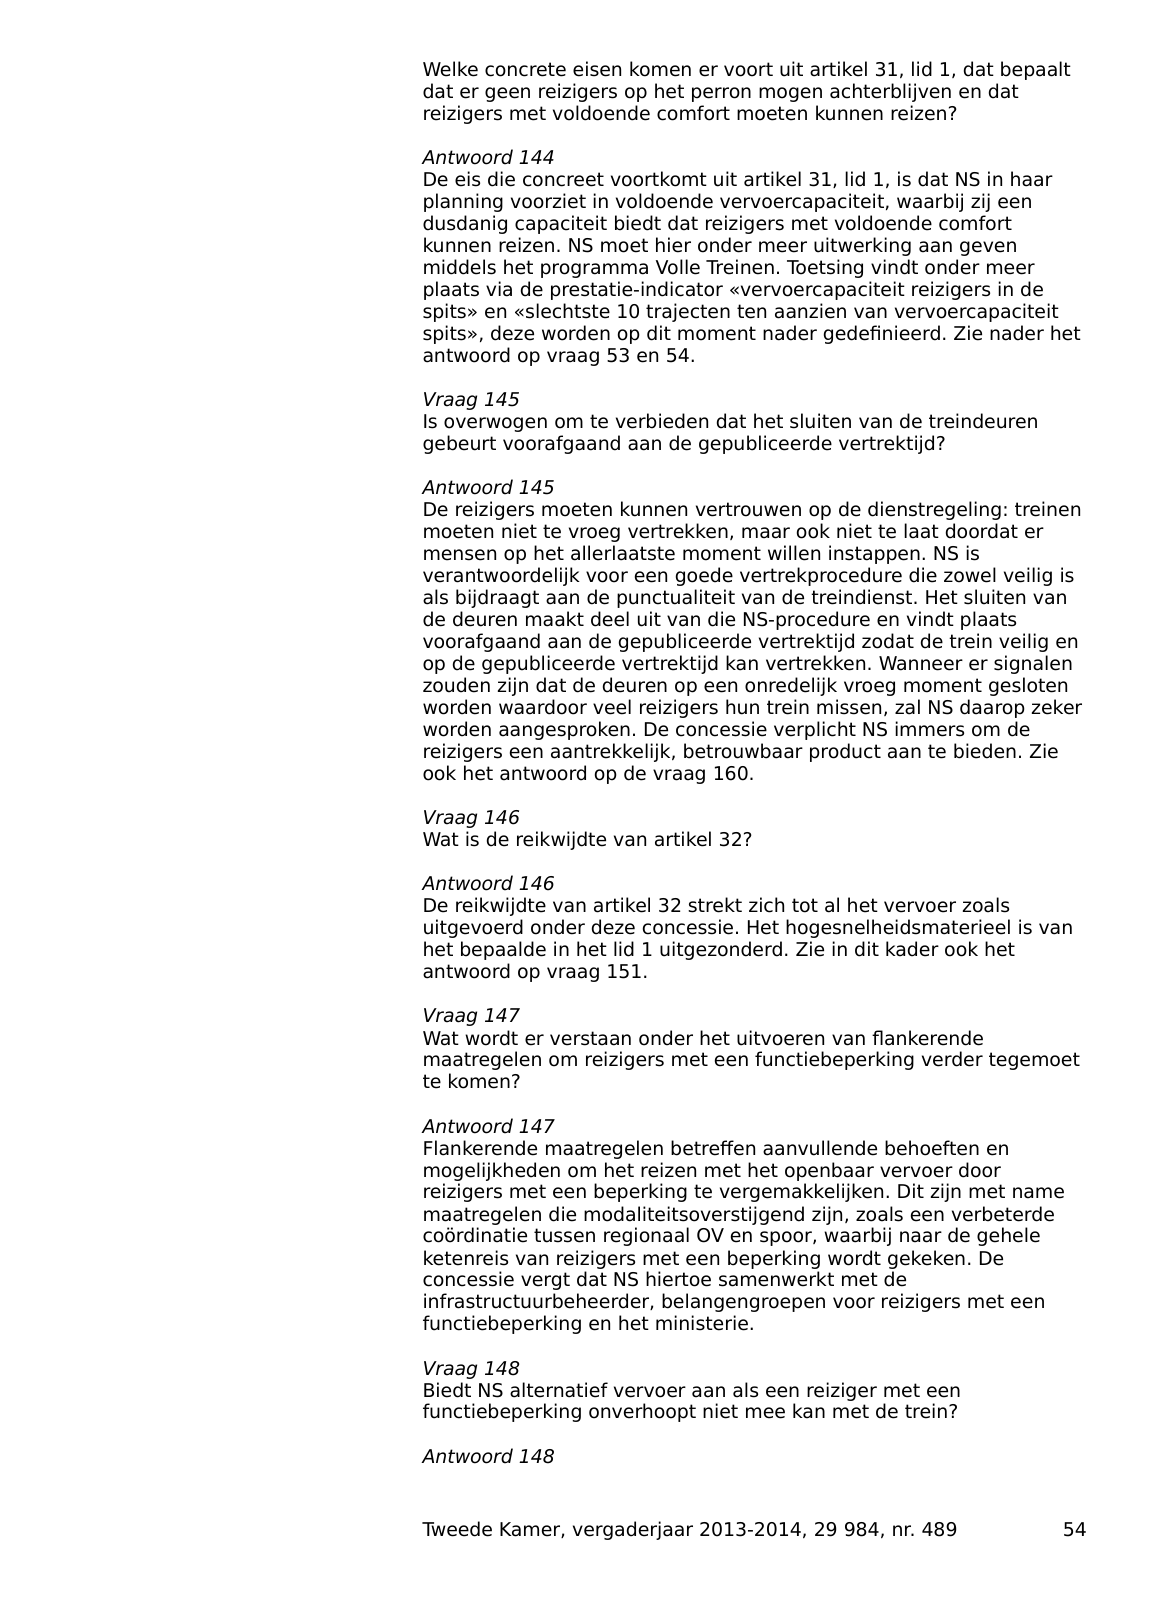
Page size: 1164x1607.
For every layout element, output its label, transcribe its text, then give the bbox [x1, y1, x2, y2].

text Wat is de reikwijdte van artikel 32? [422, 829, 1087, 851]
text Biedt NS alternatief vervoer aan als een reiziger met een functiebeperking onverhoopt niet mee kan met de trein? [422, 1379, 1087, 1423]
text Antwoord 148 [422, 1446, 1087, 1468]
text Flankerende maatregelen betreffen aanvullende behoeften en mogelijkheden om het reizen met het openbaar vervoer door reizigers met een beperking te vergemakkelijken. Dit zijn met name maatregelen die modaliteitsoverstijgend zijn, zoals een verbeterde coördinatie tussen regionaal OV en spoor, waarbij naar de gehele ketenreis van reizigers met een beperking wordt gekeken. De concessie vergt dat NS hiertoe samenwerkt met de infrastructuurbeheerder, belangengroepen voor reizigers met een functiebeperking en het ministerie. [422, 1137, 1087, 1335]
text Antwoord 144 [422, 147, 1087, 169]
text Antwoord 145 [422, 477, 1087, 499]
text De reikwijdte van artikel 32 strekt zich tot al het vervoer zoals uitgevoerd onder deze concessie. Het hogesnelheidsmaterieel is van het bepaalde in het lid 1 uitgezonderd. Zie in dit kader ook het antwoord op vraag 151. [422, 895, 1087, 983]
text Wat wordt er verstaan onder het uitvoeren van flankerende maatregelen om reizigers met een functiebeperking verder tegemoet te komen? [422, 1027, 1087, 1093]
text Antwoord 146 [422, 873, 1087, 895]
text De reizigers moeten kunnen vertrouwen op de dienstregeling: treinen moeten niet te vroeg vertrekken, maar ook niet te laat doordat er mensen op het allerlaatste moment willen instappen. NS is verantwoordelijk voor een goede vertrekprocedure die zowel veilig is als bijdraagt aan de punctualiteit van de treindienst. Het sluiten van de deuren maakt deel uit van die NS-procedure en vindt plaats voorafgaand aan de gepubliceerde vertrektijd zodat de trein veilig en op de gepubliceerde vertrektijd kan vertrekken. Wanneer er signalen zouden zijn dat de deuren op een onredelijk vroeg moment gesloten worden waardoor veel reizigers hun trein missen, zal NS daarop zeker worden aangesproken. De concessie verplicht NS immers om de reizigers een aantrekkelijk, betrouwbaar product aan te bieden. Zie ook het antwoord op de vraag 160. [422, 499, 1087, 785]
text De eis die concreet voortkomt uit artikel 31, lid 1, is dat NS in haar planning voorziet in voldoende vervoercapaciteit, waarbij zij een dusdanig capaciteit biedt dat reizigers met voldoende comfort kunnen reizen. NS moet hier onder meer uitwerking aan geven middels het programma Volle Treinen. Toetsing vindt onder meer plaats via de prestatie-indicator «vervoercapaciteit reizigers in de spits» en «slechtste 10 trajecten ten aanzien van vervoercapaciteit spits», deze worden op dit moment nader gedefinieerd. Zie nader het antwoord op vraag 53 en 54. [422, 169, 1087, 367]
text Vraag 147 [422, 1005, 1087, 1027]
text Vraag 146 [422, 807, 1087, 829]
text Vraag 145 [422, 389, 1087, 411]
text Vraag 148 [422, 1357, 1087, 1379]
text Is overwogen om te verbieden dat het sluiten van de treindeuren gebeurt voorafgaand aan de gepubliceerde vertrektijd? [422, 411, 1087, 455]
text Antwoord 147 [422, 1116, 1087, 1137]
text Welke concrete eisen komen er voort uit artikel 31, lid 1, dat bepaalt dat er geen reizigers op het perron mogen achterblijven en dat reizigers met voldoende comfort moeten kunnen reizen? [422, 59, 1087, 125]
